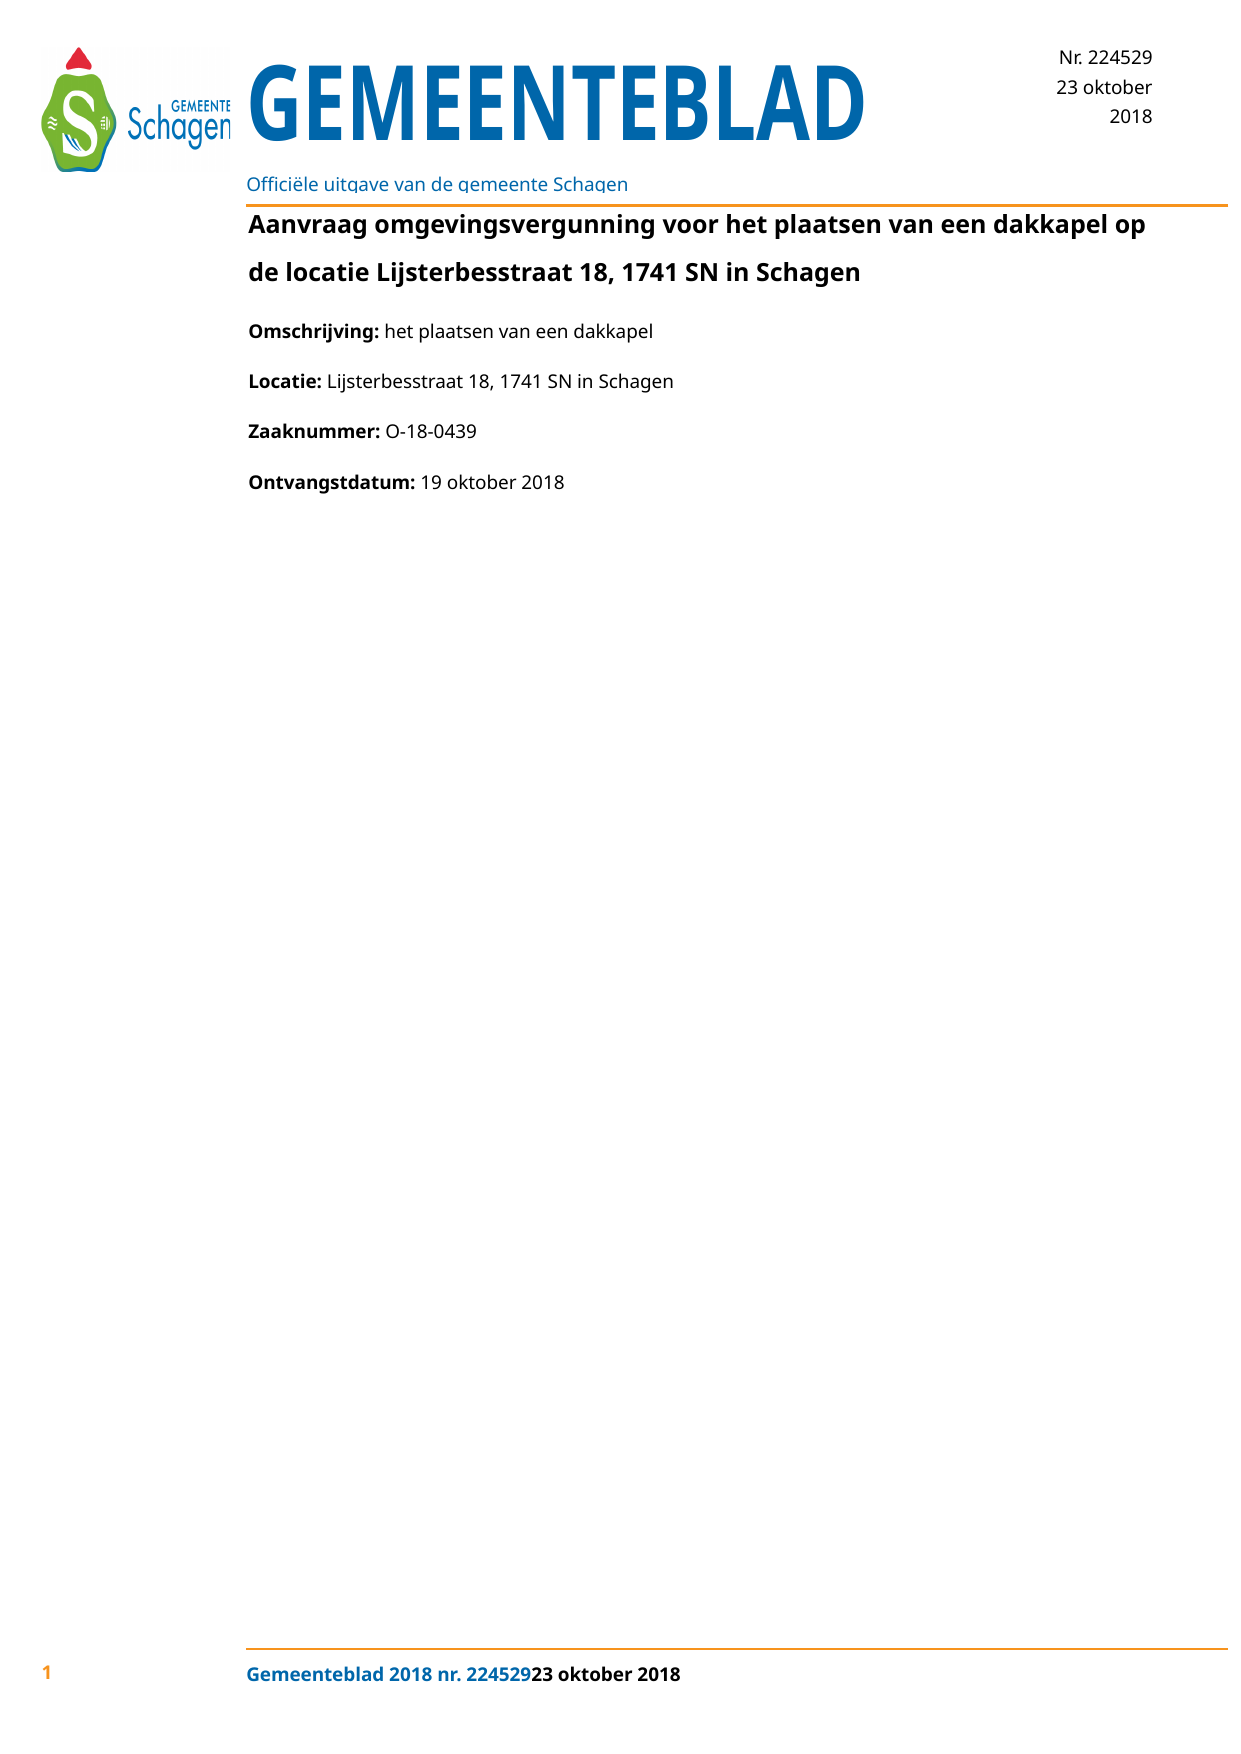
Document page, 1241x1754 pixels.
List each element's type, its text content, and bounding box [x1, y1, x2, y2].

text Ontvangstdatum: 19 oktober 2018 [248, 469, 1152, 495]
text Locatie: Lijsterbesstraat 18, 1741 SN in Schagen [248, 368, 1152, 394]
text Zaaknummer: O-18-0439 [248, 419, 1152, 444]
picture [41, 47, 231, 172]
text Aanvraag omgevingsvergunning voor het plaatsen van een dakkapel op de locatie Lijsterbesstraat 18, 1741 SN in Schagen [248, 207, 1152, 288]
text Omschrijving: het plaatsen van een dakkapel [248, 318, 1152, 344]
